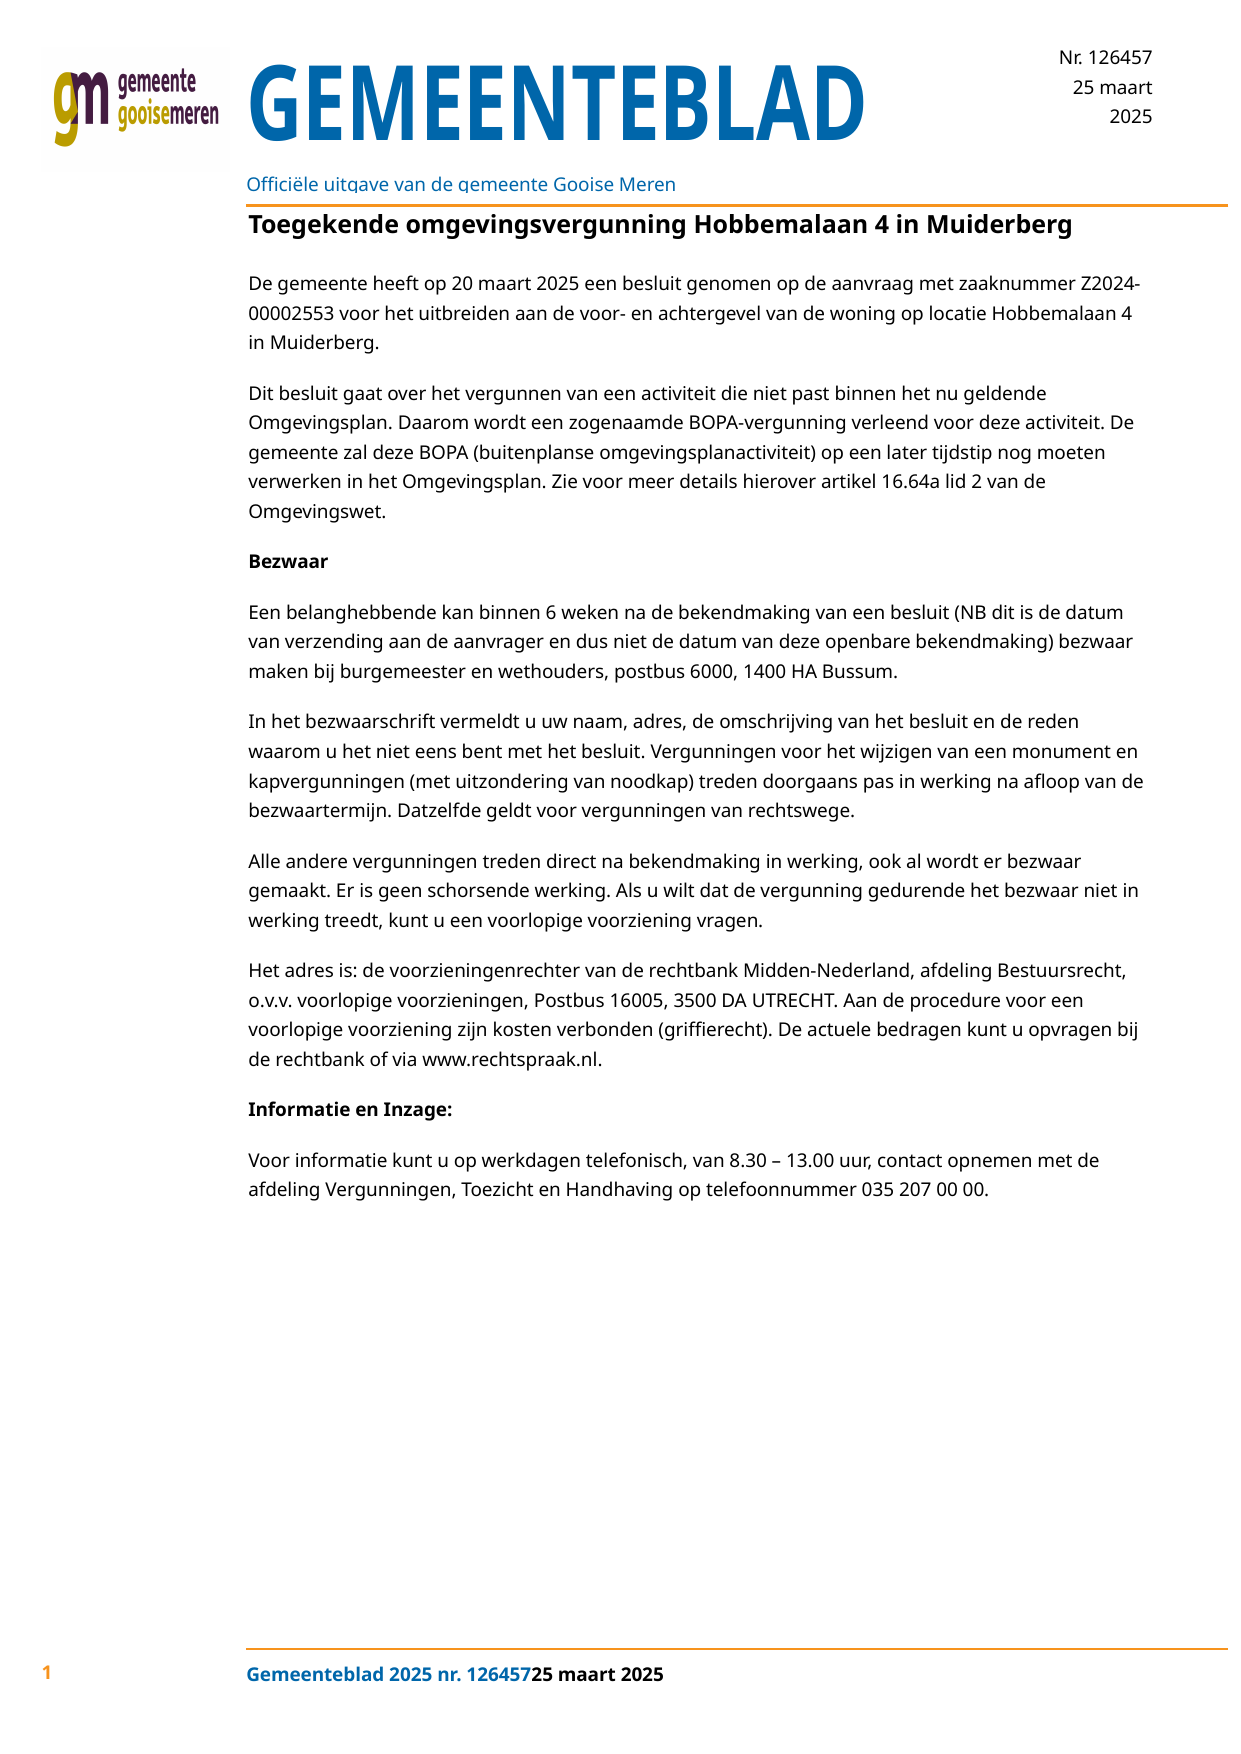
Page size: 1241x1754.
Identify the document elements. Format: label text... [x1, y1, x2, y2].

text Dit besluit gaat over het vergunnen van een activiteit die niet past binnen het nu geldende Omgevingsplan. Daarom wordt een zogenaamde BOPA-vergunning verleend voor deze activiteit. De gemeente zal deze BOPA (buitenplanse omgevingsplanactiviteit) op een later tijdstip nog moeten verwerken in het Omgevingsplan. Zie voor meer details hierover artikel 16.64a lid 2 van de Omgevingswet. [248, 380, 1152, 524]
text Voor informatie kunt u op werkdagen telefonisch, van 8.30 – 13.00 uur, contact opnemen met de afdeling Vergunningen, Toezicht en Handhaving op telefoonnummer 035 207 00 00. [248, 1147, 1152, 1202]
picture [41, 47, 231, 172]
text Bezwaar [248, 549, 1152, 574]
text Een belanghebbende kan binnen 6 weken na de bekendmaking van een besluit (NB dit is de datum van verzending aan de aanvrager en dus niet de datum van deze openbare bekendmaking) bezwaar maken bij burgemeester en wethouders, postbus 6000, 1400 HA Bussum. [248, 599, 1152, 684]
text In het bezwaarschrift vermeldt u uw naam, adres, de omschrijving van het besluit en de reden waarom u het niet eens bent met het besluit. Vergunningen voor het wijzigen van een monument en kapvergunningen (met uitzondering van noodkap) treden doorgaans pas in werking na afloop van de bezwaartermijn. Datzelfde geldt voor vergunningen van rechtswege. [248, 709, 1152, 823]
text Informatie en Inzage: [248, 1097, 1152, 1122]
text De gemeente heeft op 20 maart 2025 een besluit genomen op de aanvraag met zaaknummer Z2024-00002553 voor het uitbreiden aan de voor- en achtergevel van de woning op locatie Hobbemalaan 4 in Muiderberg. [248, 270, 1152, 355]
text Het adres is: de voorzieningenrechter van de rechtbank Midden-Nederland, afdeling Bestuursrecht, o.v.v. voorlopige voorzieningen, Postbus 16005, 3500 DA UTRECHT. Aan de procedure voor een voorlopige voorziening zijn kosten verbonden (griffierecht). De actuele bedragen kunt u opvragen bij de rechtbank of via www.rechtspraak.nl. [248, 957, 1152, 1072]
text Alle andere vergunningen treden direct na bekendmaking in werking, ook al wordt er bezwaar gemaakt. Er is geen schorsende werking. Als u wilt dat de vergunning gedurende het bezwaar niet in werking treedt, kunt u een voorlopige voorziening vragen. [248, 848, 1152, 933]
text Toegekende omgevingsvergunning Hobbemalaan 4 in Muiderberg [248, 207, 1152, 241]
